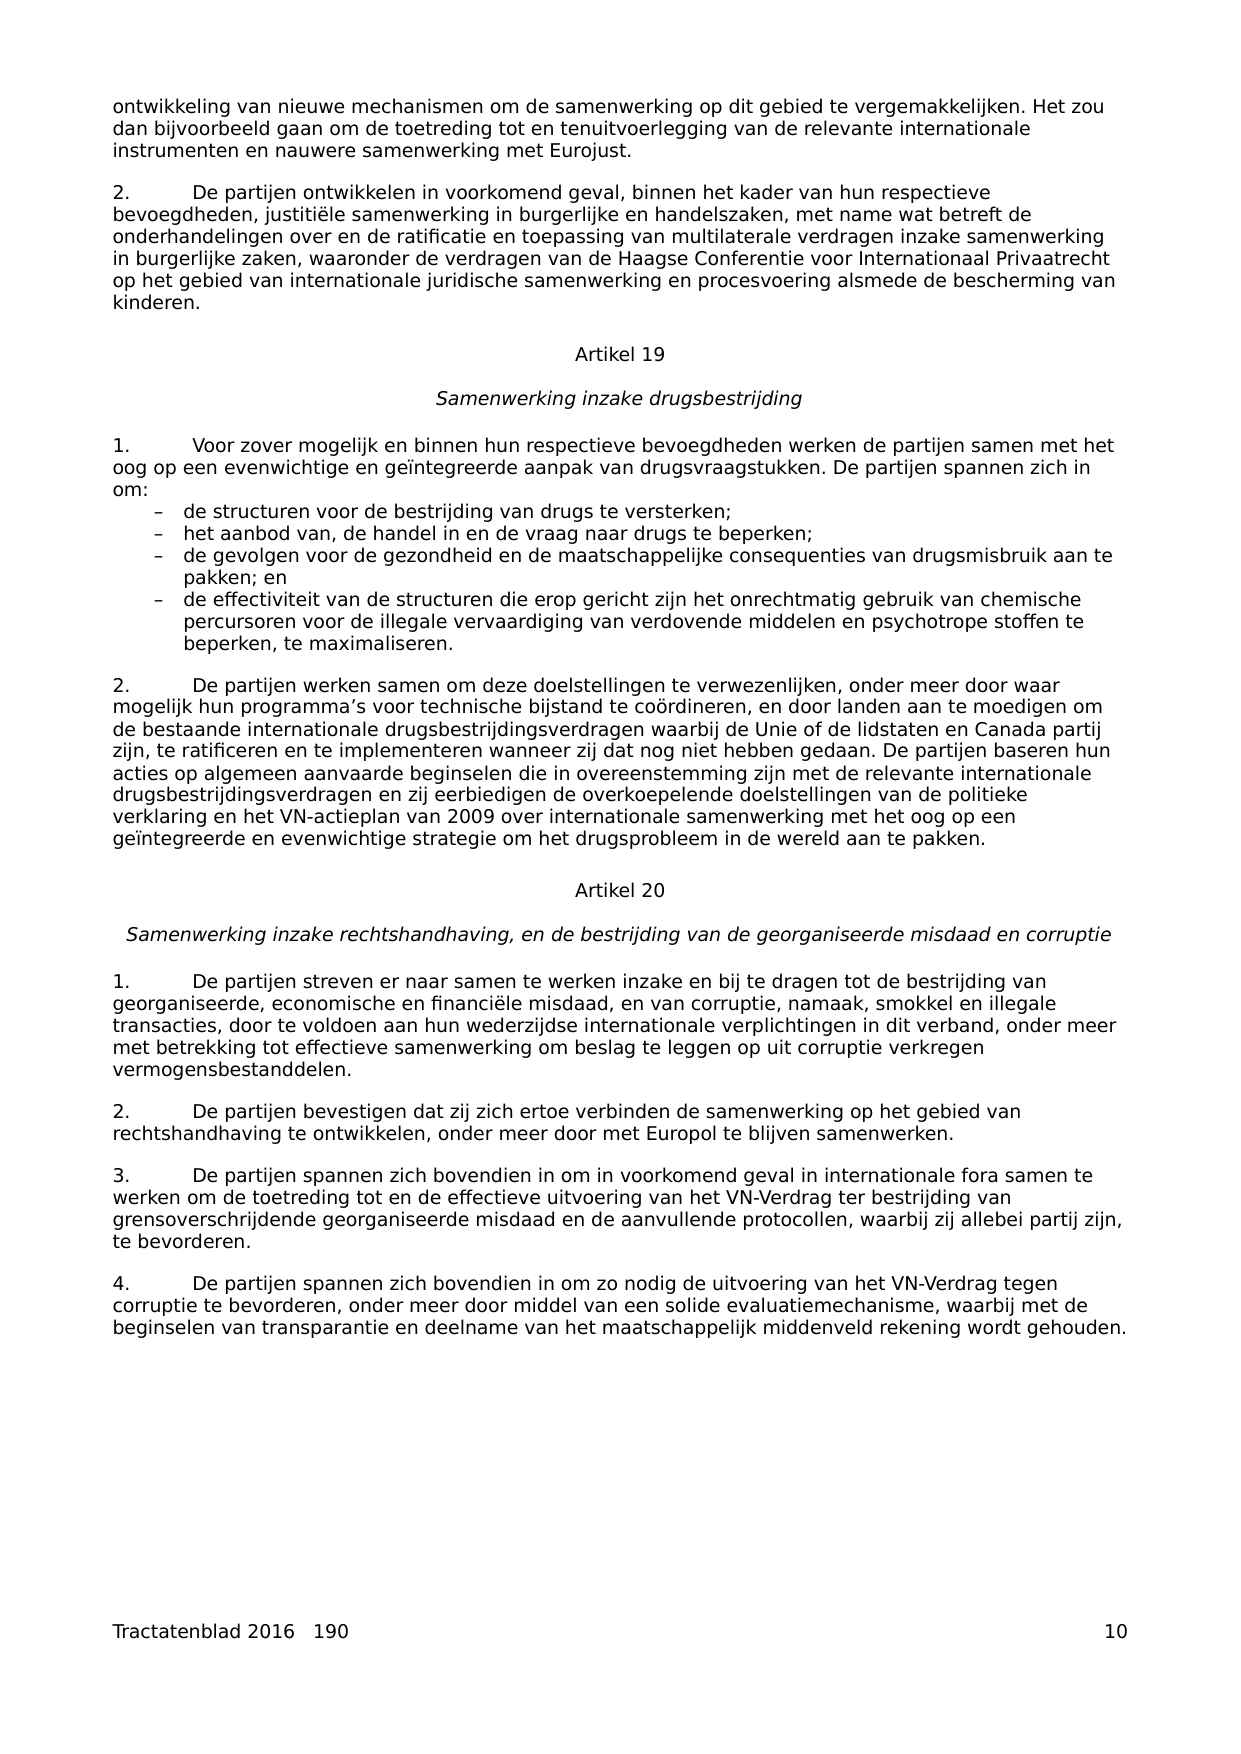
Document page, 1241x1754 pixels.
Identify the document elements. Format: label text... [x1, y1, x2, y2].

subtitle Artikel 19 Samenwerking inzake drugsbestrijding [112, 344, 1128, 410]
text 2. De partijen bevestigen dat zij zich ertoe verbinden de samenwerking op het gebied van rechtshandhaving te ontwikkelen, onder meer door met Europol te blijven samenwerken. [112, 1101, 1128, 1145]
text – de gevolgen voor de gezondheid en de maatschappelijke consequenties van drugsmisbruik aan te pakken; en [153, 544, 1128, 588]
text 2. De partijen werken samen om deze doelstellingen te verwezenlijken, onder meer door waar mogelijk hun programma’s voor technische bijstand te coördineren, en door landen aan te moedigen om de bestaande internationale drugsbestrijdingsverdragen waarbij de Unie of de lidstaten en Canada partij zijn, te ratificeren en te implementeren wanneer zij dat nog niet hebben gedaan. De partijen baseren hun acties op algemeen aanvaarde beginselen die in overeenstemming zijn met de relevante internationale drugsbestrijdingsverdragen en zij eerbiedigen de overkoepelende doelstellingen van de politieke verklaring en het VN-actieplan van 2009 over internationale samenwerking met het oog op een geïntegreerde en evenwichtige strategie om het drugsprobleem in de wereld aan te pakken. [112, 674, 1128, 850]
text 4. De partijen spannen zich bovendien in om zo nodig de uitvoering van het VN-Verdrag tegen corruptie te bevorderen, onder meer door middel van een solide evaluatiemechanisme, waarbij met de beginselen van transparantie en deelname van het maatschappelijk middenveld rekening wordt gehouden. [112, 1273, 1128, 1339]
text 3. De partijen spannen zich bovendien in om in voorkomend geval in internationale fora samen te werken om de toetreding tot en de effectieve uitvoering van het VN-Verdrag ter bestrijding van grensoverschrijdende georganiseerde misdaad en de aanvullende protocollen, waarbij zij allebei partij zijn, te bevorderen. [112, 1165, 1128, 1253]
text 1. Voor zover mogelijk en binnen hun respectieve bevoegdheden werken de partijen samen met het oog op een evenwichtige en geïntegreerde aanpak van drugsvraagstukken. De partijen spannen zich in om: [112, 435, 1128, 501]
text ontwikkeling van nieuwe mechanismen om de samenwerking op dit gebied te vergemakkelijken. Het zou dan bijvoorbeeld gaan om de toetreding tot en tenuitvoerlegging van de relevante internationale instrumenten en nauwere samenwerking met Eurojust. [112, 96, 1128, 162]
text 2. De partijen ontwikkelen in voorkomend geval, binnen het kader van hun respectieve bevoegdheden, justitiële samenwerking in burgerlijke en handelszaken, met name wat betreft de onderhandelingen over en de ratificatie en toepassing van multilaterale verdragen inzake samenwerking in burgerlijke zaken, waaronder de verdragen van de Haagse Conferentie voor Internationaal Privaatrecht op het gebied van internationale juridische samenwerking en procesvoering alsmede de bescherming van kinderen. [112, 182, 1128, 314]
text – de effectiviteit van de structuren die erop gericht zijn het onrechtmatig gebruik van chemische percursoren voor de illegale vervaardiging van verdovende middelen en psychotrope stoffen te beperken, te maximaliseren. [153, 588, 1128, 654]
text – de structuren voor de bestrijding van drugs te versterken; [153, 501, 1128, 523]
text – het aanbod van, de handel in en de vraag naar drugs te beperken; [153, 523, 1128, 544]
text 1. De partijen streven er naar samen te werken inzake en bij te dragen tot de bestrijding van georganiseerde, economische en financiële misdaad, en van corruptie, namaak, smokkel en illegale transacties, door te voldoen aan hun wederzijdse internationale verplichtingen in dit verband, onder meer met betrekking tot effectieve samenwerking om beslag te leggen op uit corruptie verkregen vermogensbestanddelen. [112, 971, 1128, 1081]
subtitle Artikel 20 Samenwerking inzake rechtshandhaving, en de bestrijding van de georganiseerde misdaad en corruptie [112, 880, 1128, 946]
